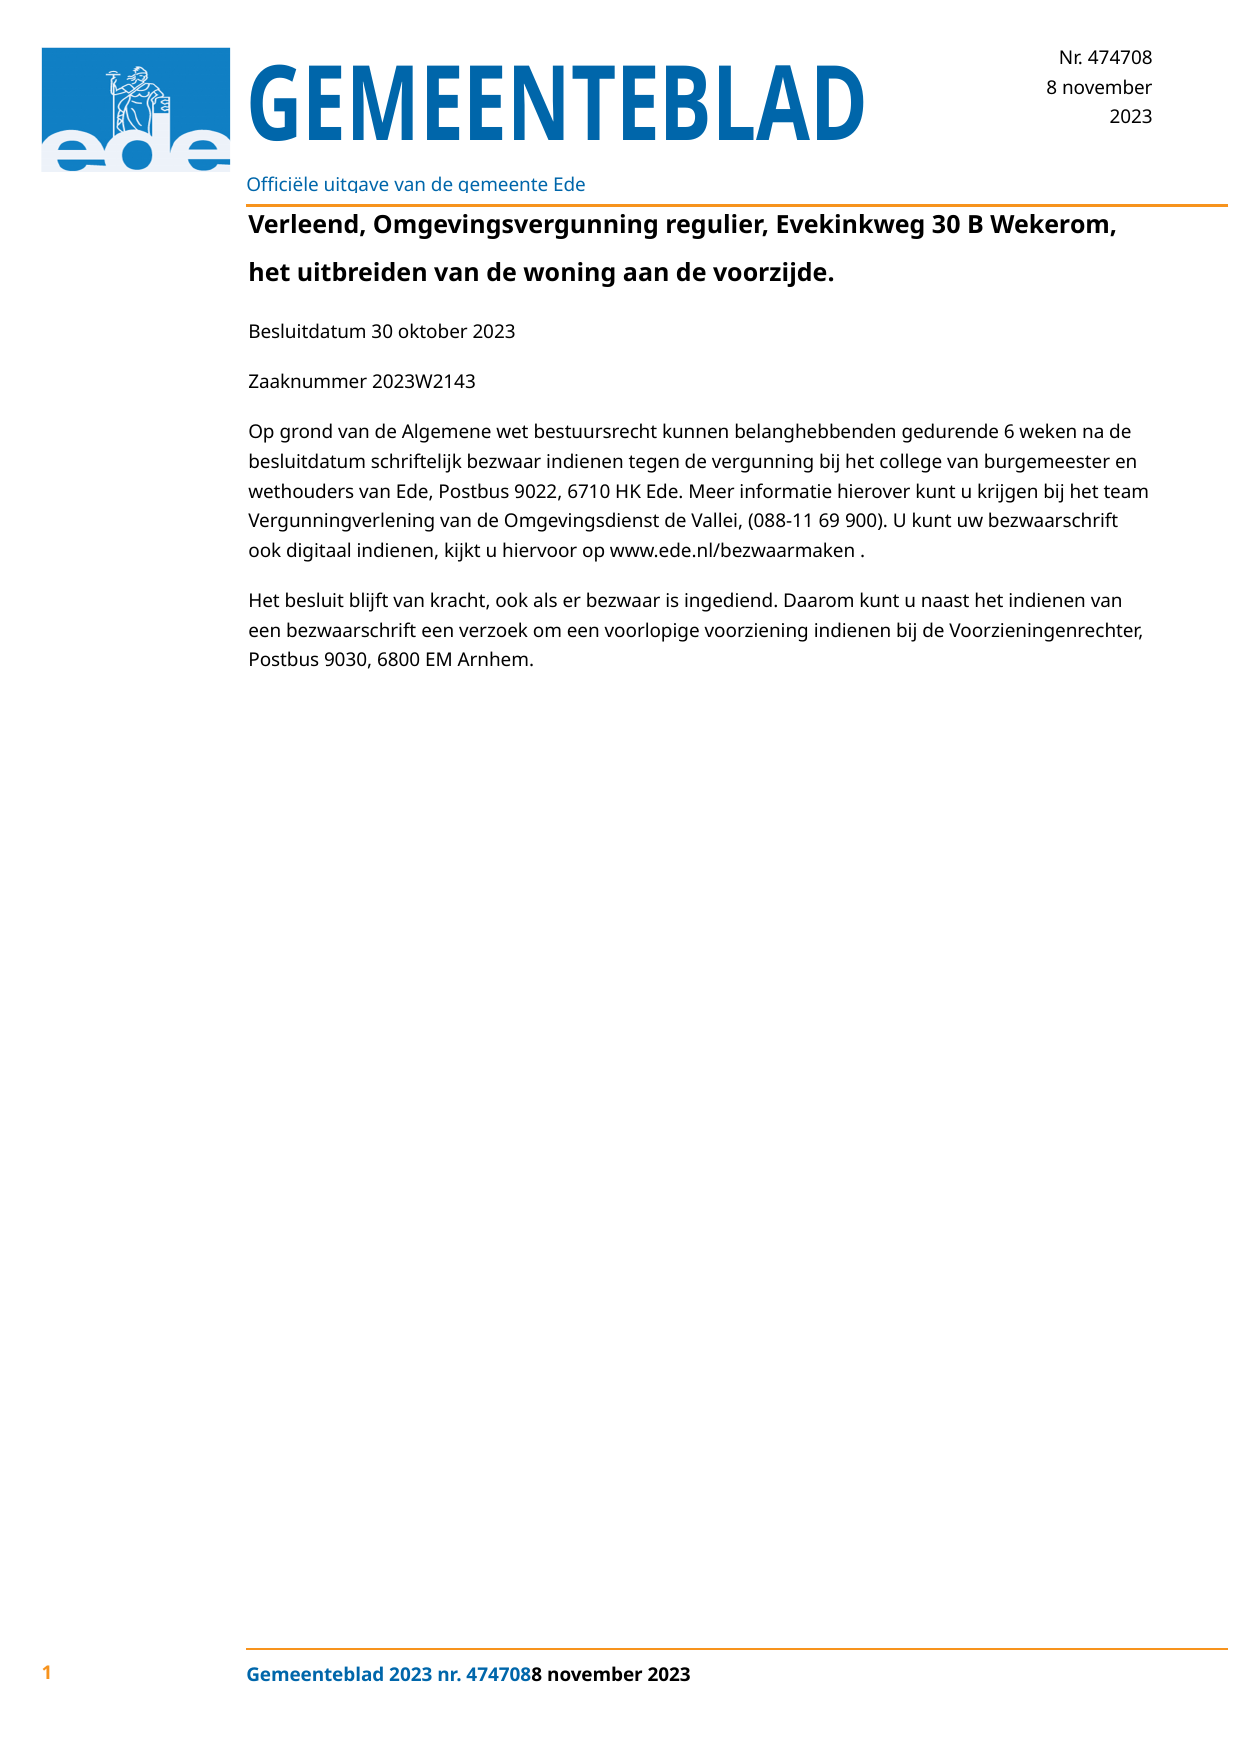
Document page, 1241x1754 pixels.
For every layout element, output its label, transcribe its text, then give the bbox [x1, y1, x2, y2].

text Besluitdatum 30 oktober 2023 [248, 318, 1152, 344]
text Op grond van de Algemene wet bestuursrecht kunnen belanghebbenden gedurende 6 weken na de besluitdatum schriftelijk bezwaar indienen tegen de vergunning bij het college van burgemeester en wethouders van Ede, Postbus 9022, 6710 HK Ede. Meer informatie hierover kunt u krijgen bij het team Vergunningverlening van de Omgevingsdienst de Vallei, (088-11 69 900). U kunt uw bezwaarschrift ook digitaal indienen, kijkt u hiervoor op www.ede.nl/bezwaarmaken . [248, 419, 1152, 563]
text Verleend, Omgevingsvergunning regulier, Evekinkweg 30 B Wekerom, het uitbreiden van de woning aan de voorzijde. [248, 207, 1152, 288]
text Het besluit blijft van kracht, ook als er bezwaar is ingediend. Daarom kunt u naast het indienen van een bezwaarschrift een verzoek om een voorlopige voorziening indienen bij de Voorzieningenrechter, Postbus 9030, 6800 EM Arnhem. [248, 587, 1152, 672]
picture [41, 47, 231, 172]
text Zaaknummer 2023W2143 [248, 368, 1152, 394]
